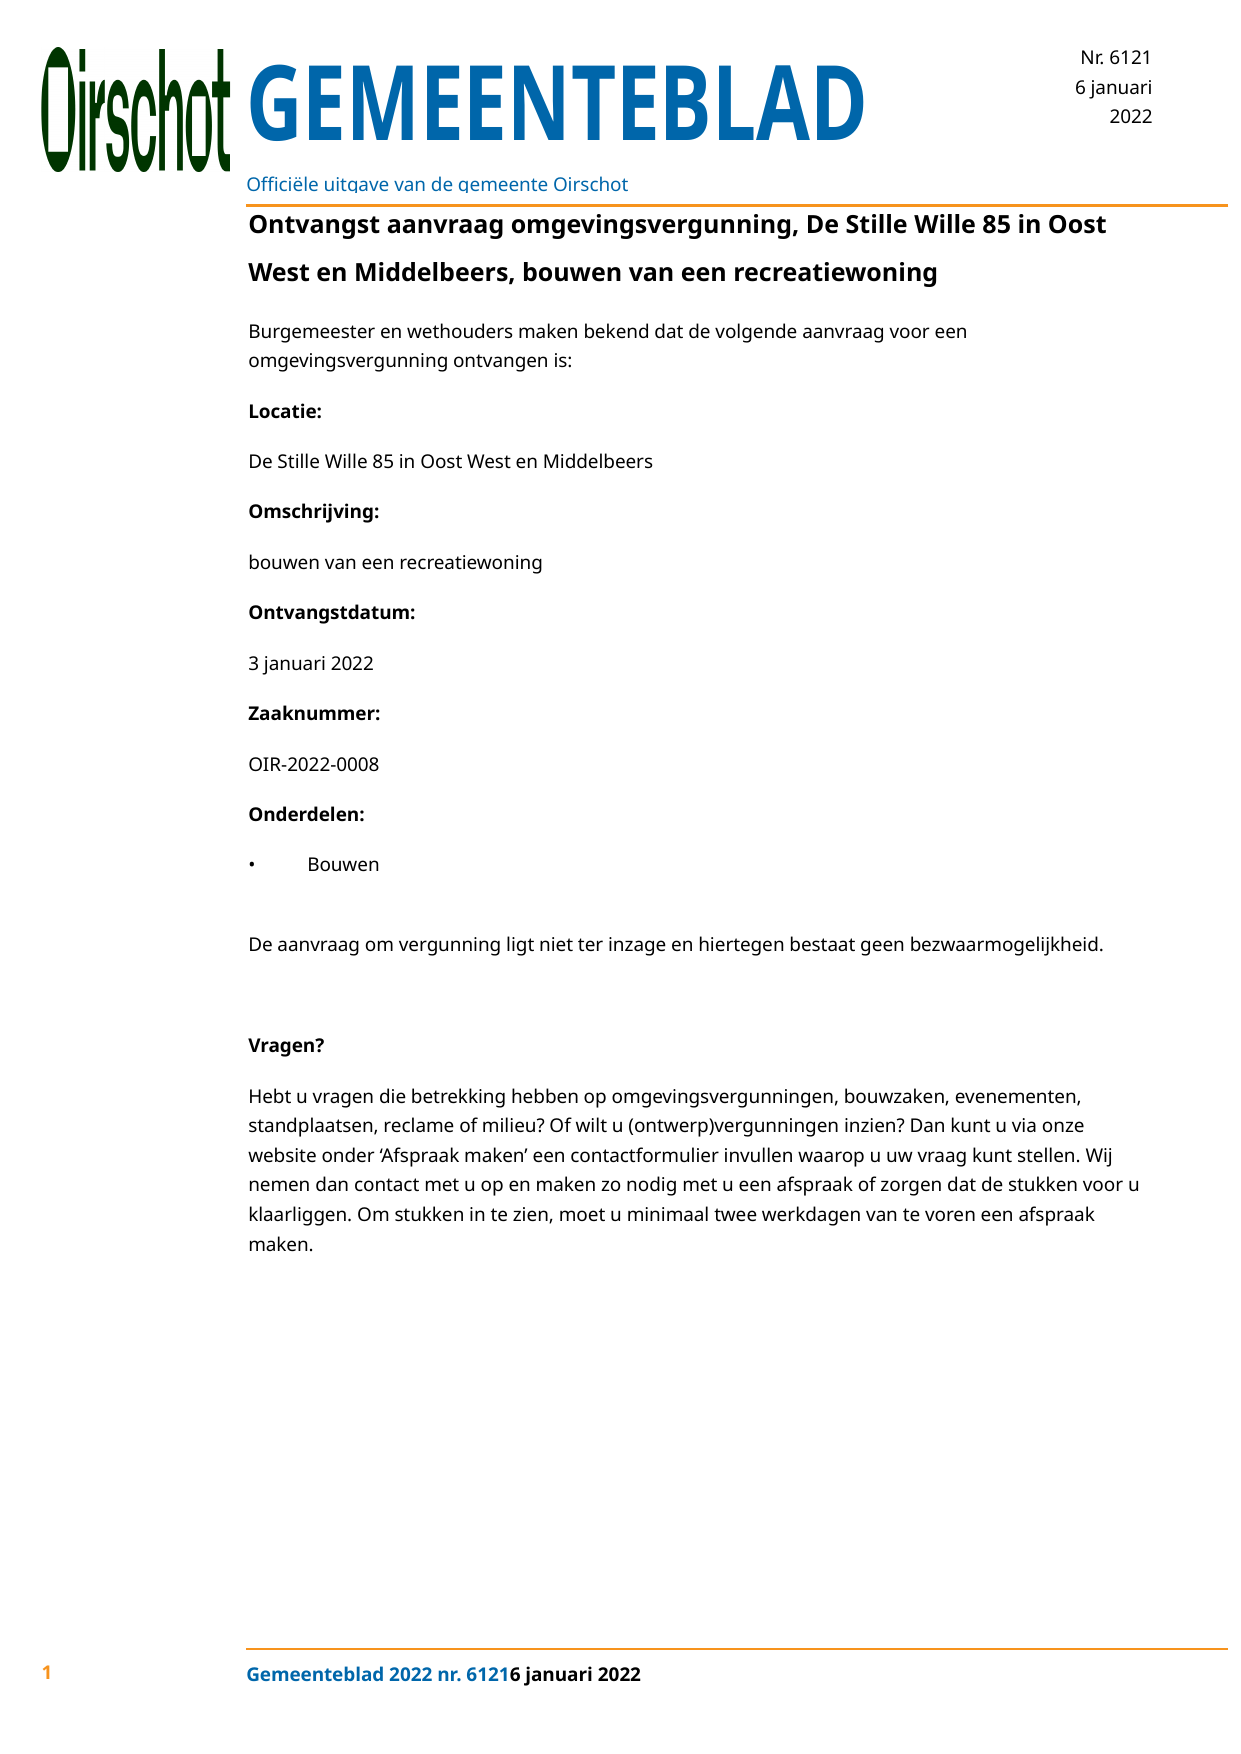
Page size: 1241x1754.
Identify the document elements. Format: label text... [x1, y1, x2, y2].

text Omschrijving: [248, 499, 1152, 524]
text 3 januari 2022 [248, 650, 1152, 676]
text Onderdelen: [248, 801, 1152, 827]
text OIR-2022-0008 [248, 751, 1152, 777]
text Ontvangst aanvraag omgevingsvergunning, De Stille Wille 85 in Oost West en Middelbeers, bouwen van een recreatiewoning [248, 207, 1152, 288]
list Bouwen [248, 852, 1152, 877]
text bouwen van een recreatiewoning [248, 549, 1152, 575]
text Ontvangstdatum: [248, 599, 1152, 625]
text Locatie: [248, 398, 1152, 424]
picture [41, 47, 231, 172]
text Vragen? [248, 1032, 1152, 1058]
text Burgemeester en wethouders maken bekend dat de volgende aanvraag voor een omgevingsvergunning ontvangen is: [248, 318, 1152, 373]
text De aanvraag om vergunning ligt niet ter inzage en hiertegen bestaat geen bezwaarmogelijkheid. [248, 932, 1152, 957]
text Zaaknummer: [248, 700, 1152, 726]
text De Stille Wille 85 in Oost West en Middelbeers [248, 448, 1152, 474]
text Hebt u vragen die betrekking hebben op omgevingsvergunningen, bouwzaken, evenementen, standplaatsen, reclame of milieu? Of wilt u (ontwerp)vergunningen inzien? Dan kunt u via onze website onder ‘Afspraak maken’ een contactformulier invullen waarop u uw vraag kunt stellen. Wij nemen dan contact met u op en maken zo nodig met u een afspraak of zorgen dat de stukken voor u klaarliggen. Om stukken in te zien, moet u minimaal twee werkdagen van te voren een afspraak maken. [248, 1083, 1152, 1257]
